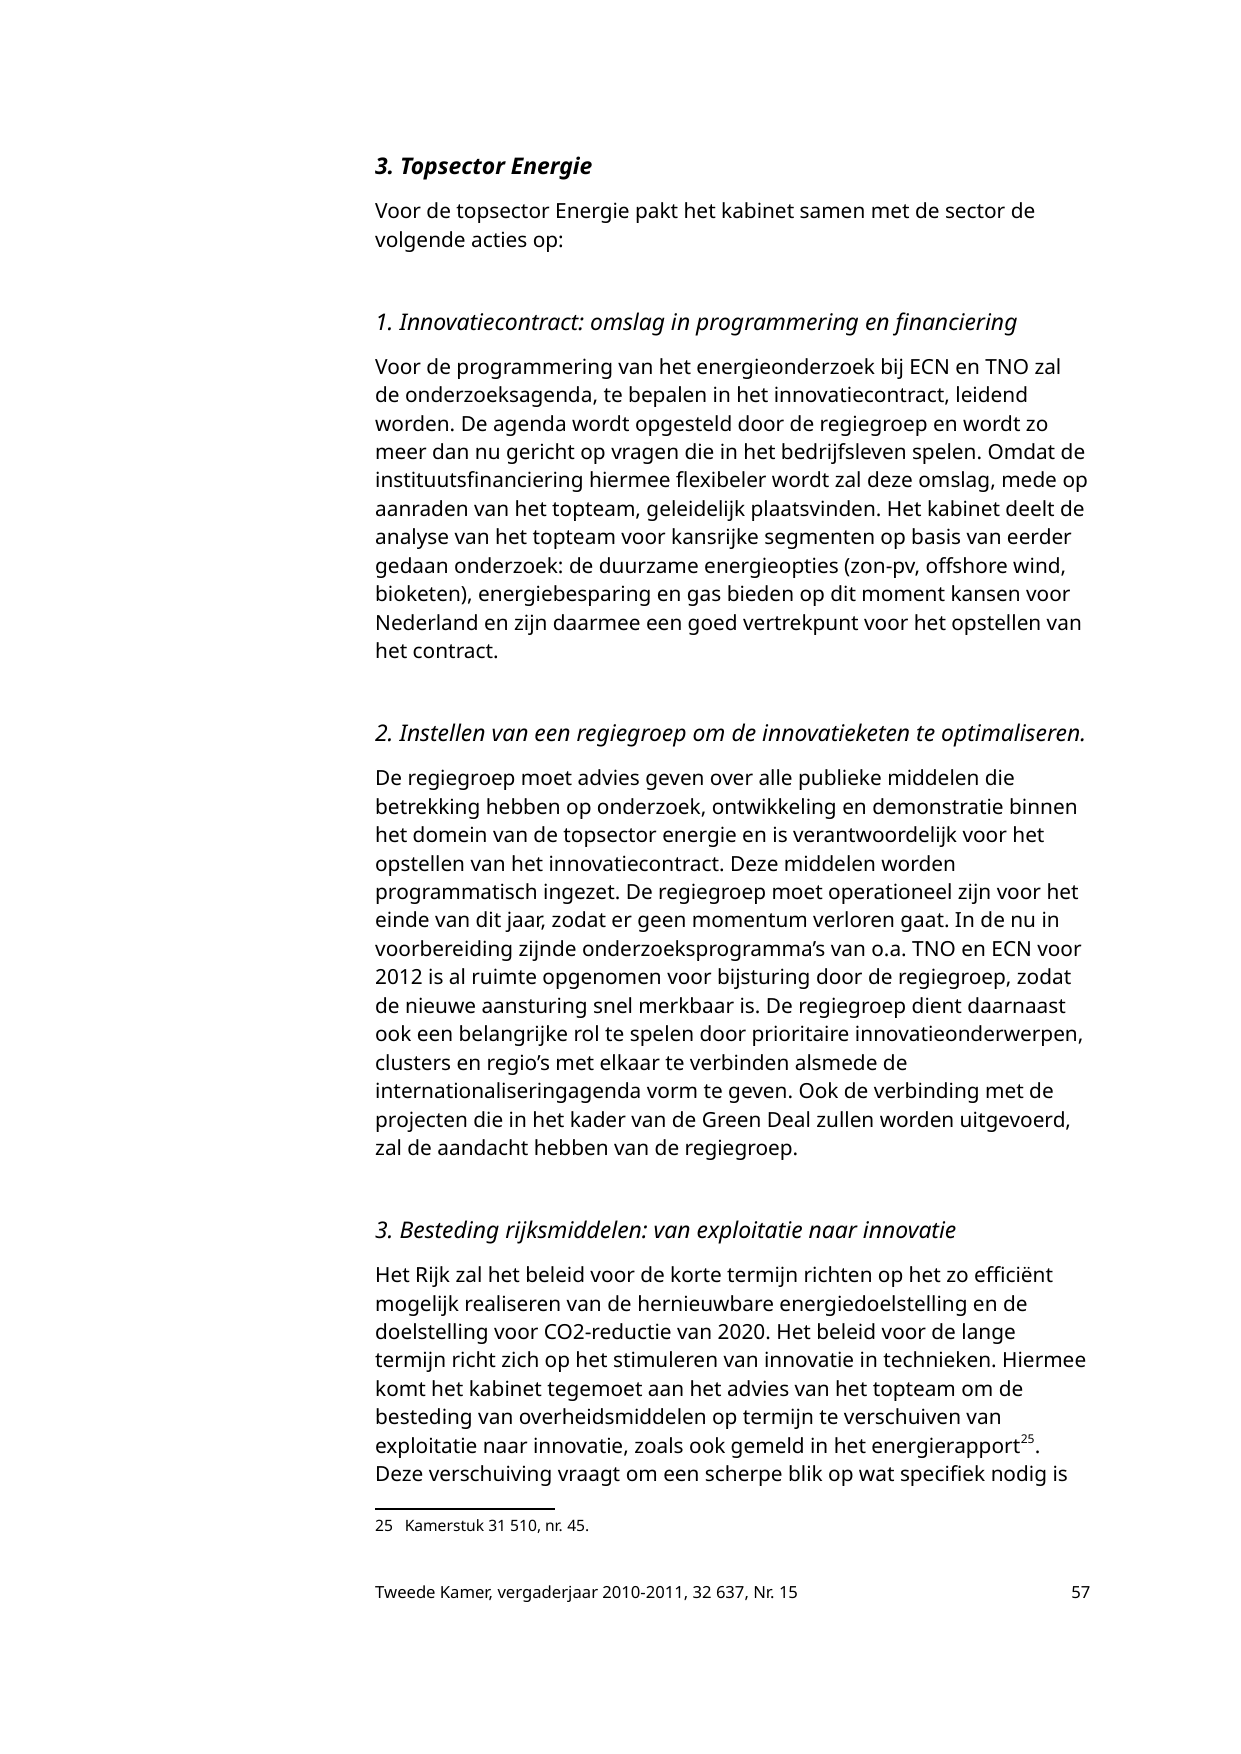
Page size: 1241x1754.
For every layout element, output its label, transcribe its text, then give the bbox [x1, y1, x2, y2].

text Voor de programmering van het energieonderzoek bij ECN en TNO zal de onderzoeksagenda, te bepalen in het innovatiecontract, leidend worden. De agenda wordt opgesteld door de regiegroep en wordt zo meer dan nu gericht op vragen die in het bedrijfsleven spelen. Omdat de instituutsfinanciering hiermee flexibeler wordt zal deze omslag, mede op aanraden van het topteam, geleidelijk plaatsvinden. Het kabinet deelt de analyse van het topteam voor kansrijke segmenten op basis van eerder gedaan onderzoek: de duurzame energieopties (zon-pv, offshore wind, bioketen), energiebesparing en gas bieden op dit moment kansen voor Nederland en zijn daarmee een goed vertrekpunt voor het opstellen van het contract. [375, 352, 1090, 665]
subtitle 3. Topsector Energie [375, 150, 1090, 181]
text Kamerstuk 31 510, nr. 45. [375, 1508, 1090, 1536]
subtitle 2. Instellen van een regiegroep om de innovatieketen te optimaliseren. [375, 717, 1090, 748]
subtitle 1. Innovatiecontract: omslag in programmering en financiering [375, 306, 1090, 337]
text Het Rijk zal het beleid voor de korte termijn richten op het zo efficiënt mogelijk realiseren van de hernieuwbare energiedoelstelling en de doelstelling voor CO2-reductie van 2020. Het beleid voor de lange termijn richt zich op het stimuleren van innovatie in technieken. Hiermee komt het kabinet tegemoet aan het advies van het topteam om de besteding van overheidsmiddelen op termijn te verschuiven van exploitatie naar innovatie, zoals ook gemeld in het energierapport. Deze verschuiving vraagt om een scherpe blik op wat specifiek nodig is [375, 1260, 1090, 1488]
text De regiegroep moet advies geven over alle publieke middelen die betrekking hebben op onderzoek, ontwikkeling en demonstratie binnen het domein van de topsector energie en is verantwoordelijk voor het opstellen van het innovatiecontract. Deze middelen worden programmatisch ingezet. De regiegroep moet operationeel zijn voor het einde van dit jaar, zodat er geen momentum verloren gaat. In de nu in voorbereiding zijnde onderzoeksprogramma’s van o.a. TNO en ECN voor 2012 is al ruimte opgenomen voor bijsturing door de regiegroep, zodat de nieuwe aansturing snel merkbaar is. De regiegroep dient daarnaast ook een belangrijke rol te spelen door prioritaire innovatieonderwerpen, clusters en regio’s met elkaar te verbinden alsmede de internationaliseringagenda vorm te geven. Ook de verbinding met de projecten die in het kader van de Green Deal zullen worden uitgevoerd, zal de aandacht hebben van de regiegroep. [375, 763, 1090, 1162]
text Voor de topsector Energie pakt het kabinet samen met de sector de volgende acties op: [375, 196, 1090, 253]
subtitle 3. Besteding rijksmiddelen: van exploitatie naar innovatie [375, 1214, 1090, 1245]
